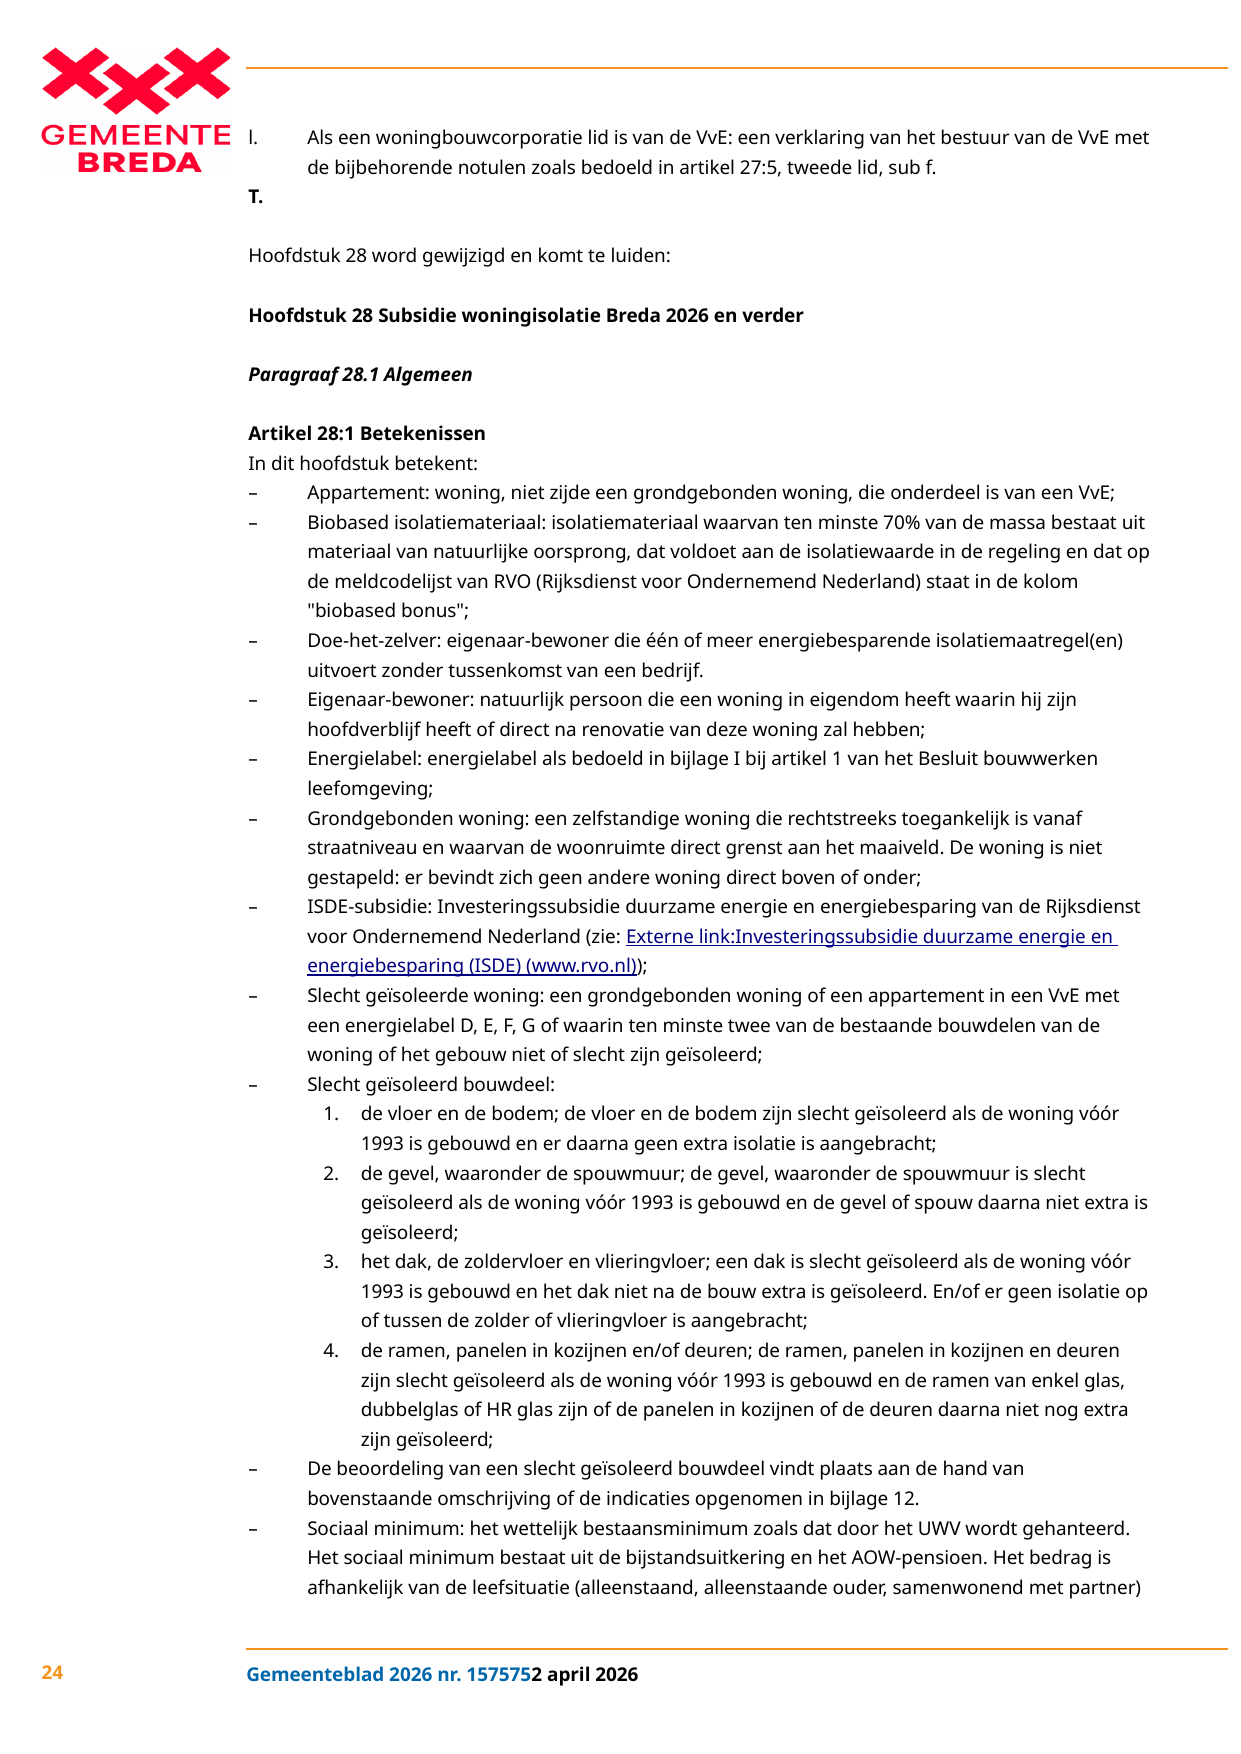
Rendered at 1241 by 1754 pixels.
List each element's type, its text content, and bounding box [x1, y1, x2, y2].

list Slecht geïsoleerde woning: een grondgebonden woning of een appartement in een VvE met een energielabel D, E, F, G of waarin ten minste twee van de bestaande bouwdelen van de woning of het gebouw niet of slecht zijn geïsoleerd; [248, 982, 1152, 1067]
list het dak, de zoldervloer en vlieringvloer; een dak is slecht geïsoleerd als de woning vóór 1993 is gebouwd en het dak niet na de bouw extra is geïsoleerd. En/of er geen isolatie op of tussen de zolder of vlieringvloer is aangebracht; [323, 1248, 1152, 1333]
text In dit hoofdstuk betekent: [248, 450, 1152, 476]
list Appartement: woning, niet zijde een grondgebonden woning, die onderdeel is van een VvE; [248, 479, 1152, 505]
text Hoofdstuk 28 Subsidie woningisolatie Breda 2026 en verder [248, 302, 1152, 328]
list de gevel, waaronder de spouwmuur; de gevel, waaronder de spouwmuur is slecht geïsoleerd als de woning vóór 1993 is gebouwd en de gevel of spouw daarna niet extra is geïsoleerd; [323, 1160, 1152, 1245]
list Slecht geïsoleerd bouwdeel: [248, 1071, 1152, 1097]
picture [41, 47, 231, 172]
list Sociaal minimum: het wettelijk bestaansminimum zoals dat door het UWV wordt gehanteerd. Het sociaal minimum bestaat uit de bijstandsuitkering en het AOW-pensioen. Het bedrag is afhankelijk van de leefsituatie (alleenstaand, alleenstaande ouder, samenwonend met partner) [248, 1515, 1152, 1600]
text Artikel 28:1 Betekenissen [248, 420, 1152, 446]
text Hoofdstuk 28 word gewijzigd en komt te luiden: [248, 243, 1152, 268]
text T. [248, 183, 1152, 209]
list Als een woningbouwcorporatie lid is van de VvE: een verklaring van het bestuur van de VvE met de bijbehorende notulen zoals bedoeld in artikel 27:5, tweede lid, sub f. [248, 124, 1152, 180]
list Doe-het-zelver: eigenaar-bewoner die één of meer energiebesparende isolatiemaatregel(en) uitvoert zonder tussenkomst van een bedrijf. [248, 627, 1152, 683]
list de ramen, panelen in kozijnen en/of deuren; de ramen, panelen in kozijnen en deuren zijn slecht geïsoleerd als de woning vóór 1993 is gebouwd en de ramen van enkel glas, dubbelglas of HR glas zijn of de panelen in kozijnen of de deuren daarna niet nog extra zijn geïsoleerd; [323, 1337, 1152, 1452]
list De beoordeling van een slecht geïsoleerd bouwdeel vindt plaats aan de hand van bovenstaande omschrijving of de indicaties opgenomen in bijlage 12. [248, 1456, 1152, 1511]
list ISDE-subsidie: Investeringssubsidie duurzame energie en energiebesparing van de Rijksdienst voor Ondernemend Nederland (zie: Externe link:Investeringssubsidie duurzame energie en energiebesparing (ISDE) (www.rvo.nl)); [248, 893, 1152, 978]
list Grondgebonden woning: een zelfstandige woning die rechtstreeks toegankelijk is vanaf straatniveau en waarvan de woonruimte direct grenst aan het maaiveld. De woning is niet gestapeld: er bevindt zich geen andere woning direct boven of onder; [248, 805, 1152, 890]
list Eigenaar-bewoner: natuurlijk persoon die een woning in eigendom heeft waarin hij zijn hoofdverblijf heeft of direct na renovatie van deze woning zal hebben; [248, 686, 1152, 742]
list Biobased isolatiemateriaal: isolatiemateriaal waarvan ten minste 70% van de massa bestaat uit materiaal van natuurlijke oorsprong, dat voldoet aan de isolatiewaarde in de regeling en dat op de meldcodelijst van RVO (Rijksdienst voor Ondernemend Nederland) staat in de kolom "biobased bonus"; [248, 509, 1152, 623]
list de vloer en de bodem; de vloer en de bodem zijn slecht geïsoleerd als de woning vóór 1993 is gebouwd en er daarna geen extra isolatie is aangebracht; [323, 1101, 1152, 1156]
text Paragraaf 28.1 Algemeen [248, 361, 1152, 387]
list Energielabel: energielabel als bedoeld in bijlage I bij artikel 1 van het Besluit bouwwerken leefomgeving; [248, 746, 1152, 801]
